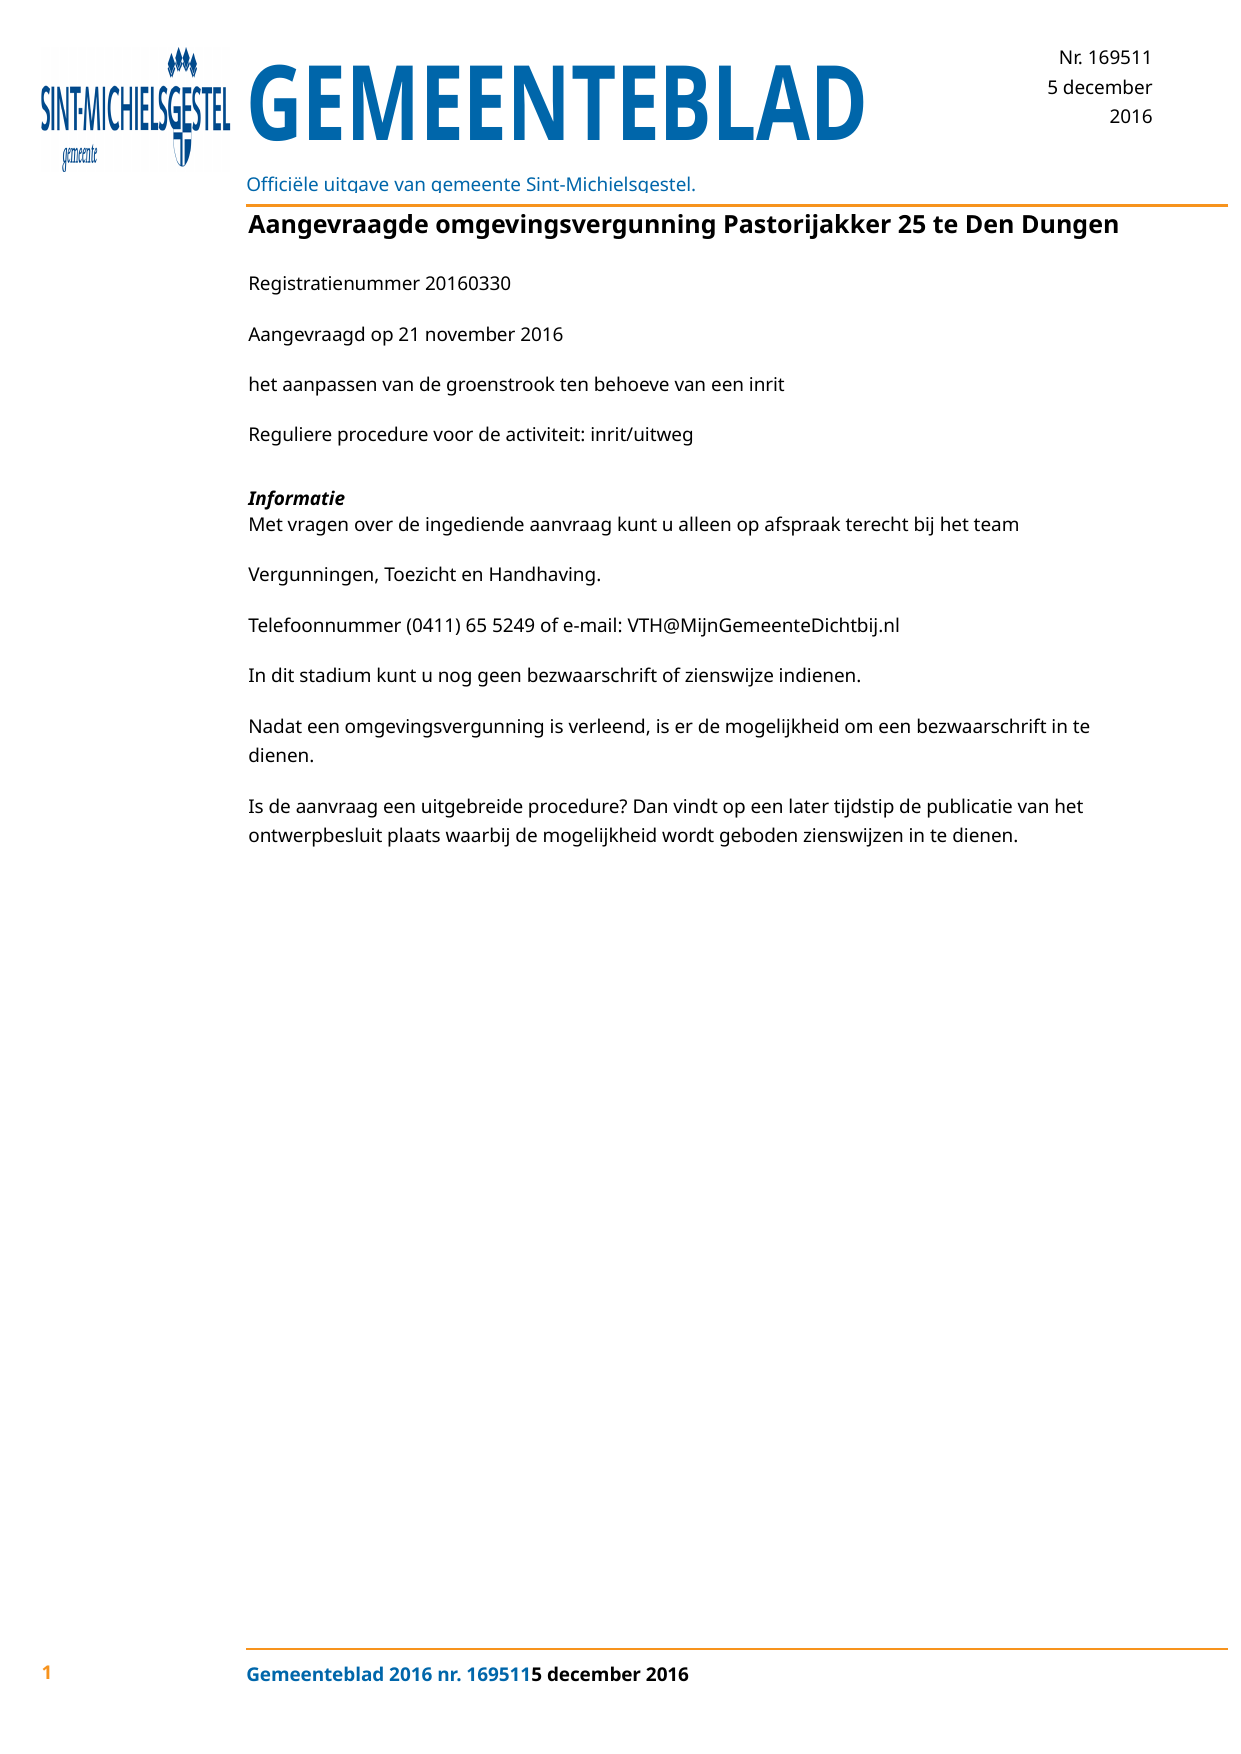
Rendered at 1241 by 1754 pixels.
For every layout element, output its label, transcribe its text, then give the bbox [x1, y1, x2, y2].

text Registratienummer 20160330 [248, 270, 1152, 296]
text Aangevraagd op 21 november 2016 [248, 321, 1152, 346]
picture [41, 47, 231, 172]
text Aangevraagde omgevingsvergunning Pastorijakker 25 te Den Dungen [248, 207, 1152, 241]
text Informatie [248, 486, 1152, 511]
text In dit stadium kunt u nog geen bezwaarschrift of zienswijze indienen. [248, 662, 1152, 688]
text Is de aanvraag een uitgebreide procedure? Dan vindt op een later tijdstip de publicatie van het ontwerpbesluit plaats waarbij de mogelijkheid wordt geboden zienswijzen in te dienen. [248, 793, 1152, 848]
text Nadat een omgevingsvergunning is verleend, is er de mogelijkheid om een bezwaarschrift in te dienen. [248, 713, 1152, 768]
text Telefoonnummer (0411) 65 5249 of e-mail: VTH@MijnGemeenteDichtbij.nl [248, 612, 1152, 638]
text Met vragen over de ingediende aanvraag kunt u alleen op afspraak terecht bij het team [248, 511, 1152, 537]
text het aanpassen van de groenstrook ten behoeve van een inrit [248, 371, 1152, 397]
text Vergunningen, Toezicht en Handhaving. [248, 562, 1152, 587]
text Reguliere procedure voor de activiteit: inrit/uitweg [248, 422, 1152, 447]
